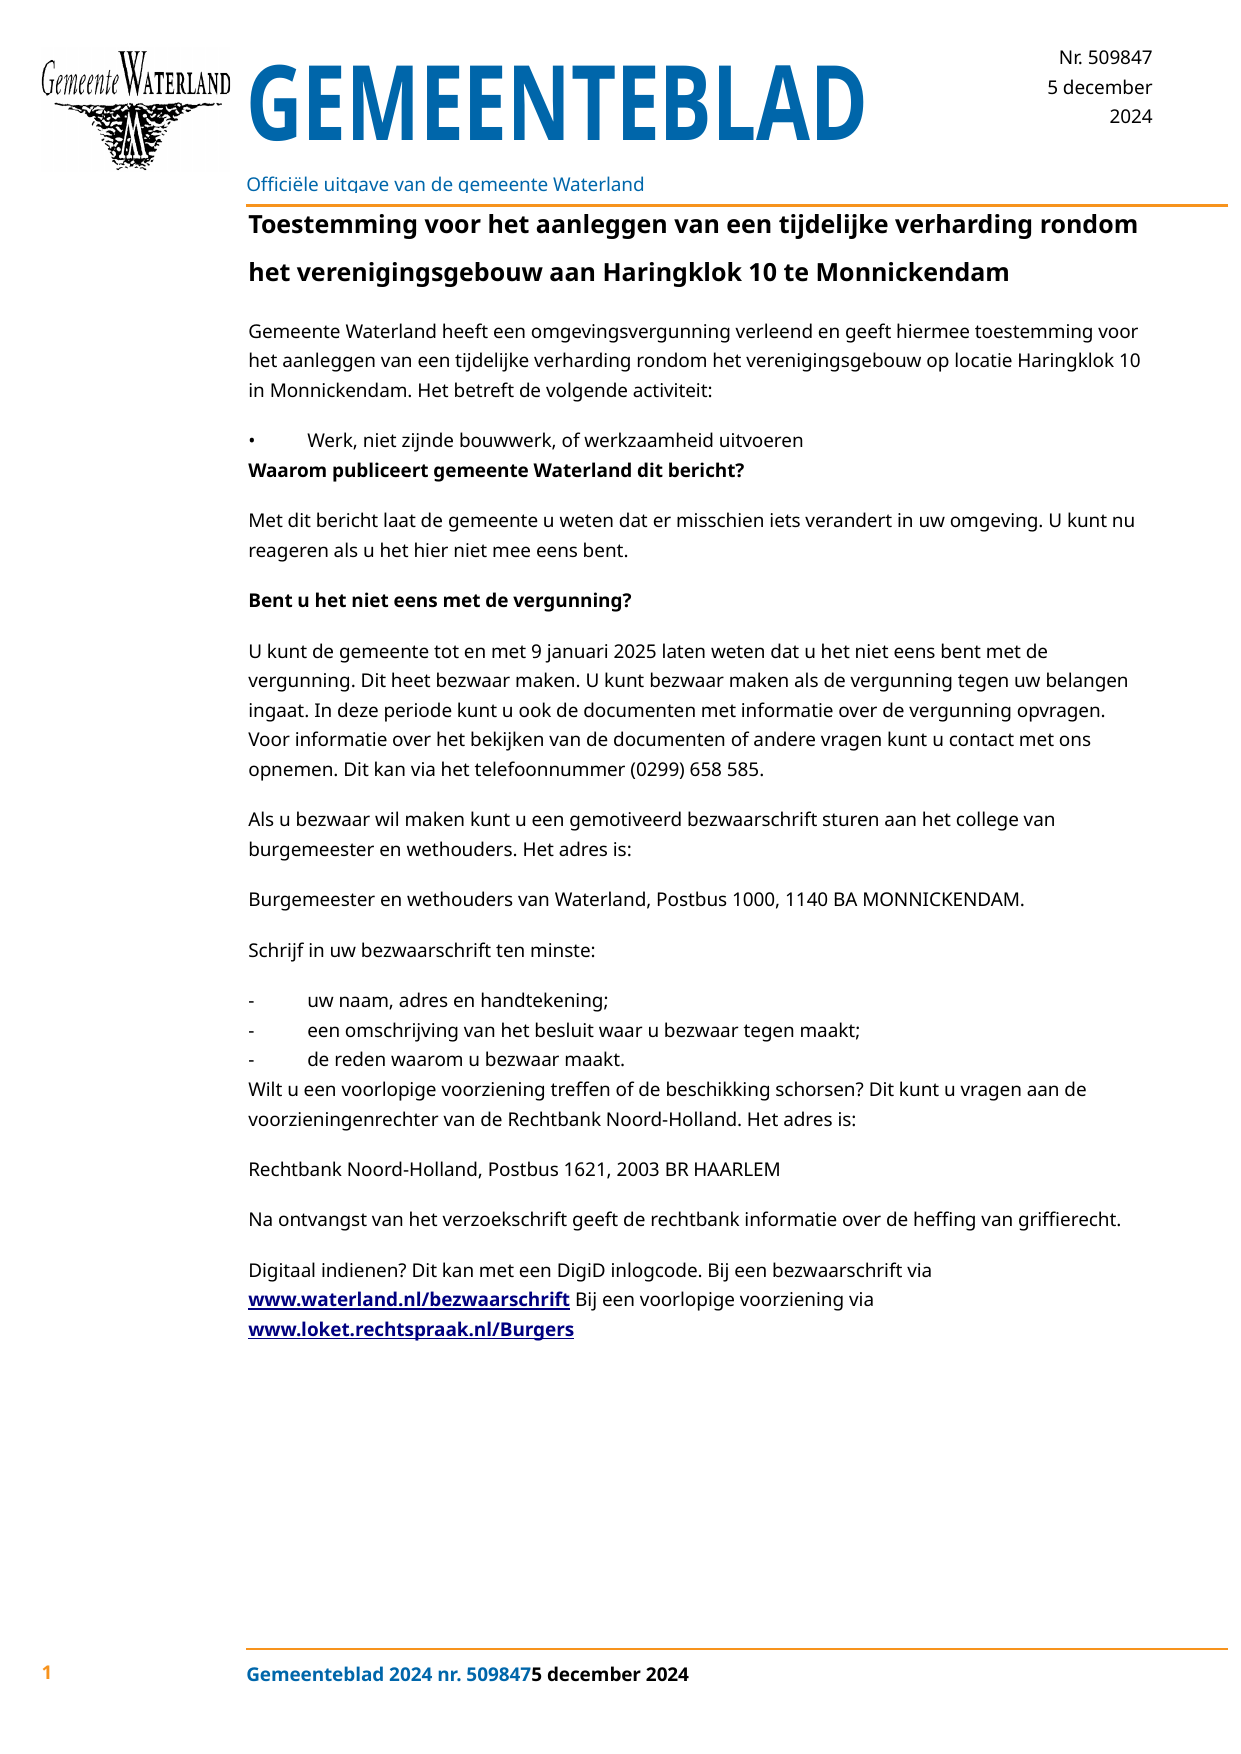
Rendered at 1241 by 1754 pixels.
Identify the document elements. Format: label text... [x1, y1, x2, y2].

list uw naam, adres en handtekening; [248, 987, 1152, 1013]
text Digitaal indienen? Dit kan met een DigiD inlogcode. Bij een bezwaarschrift via www.waterland.nl/bezwaarschrift Bij een voorlopige voorziening via www.loket.rechtspraak.nl/Burgers [248, 1257, 1152, 1342]
list de reden waarom u bezwaar maakt. [248, 1047, 1152, 1072]
text Schrijf in uw bezwaarschrift ten minste: [248, 937, 1152, 963]
list een omschrijving van het besluit waar u bezwaar tegen maakt; [248, 1017, 1152, 1043]
text Met dit bericht laat de gemeente u weten dat er misschien iets verandert in uw omgeving. U kunt nu reageren als u het hier niet mee eens bent. [248, 507, 1152, 563]
text U kunt de gemeente tot en met 9 januari 2025 laten weten dat u het niet eens bent met de vergunning. Dit heet bezwaar maken. U kunt bezwaar maken als de vergunning tegen uw belangen ingaat. In deze periode kunt u ook de documenten met informatie over de vergunning opvragen. Voor informatie over het bekijken van de documenten of andere vragen kunt u contact met ons opnemen. Dit kan via het telefoonnummer (0299) 658 585. [248, 638, 1152, 782]
list Werk, niet zijnde bouwwerk, of werkzaamheid uitvoeren [248, 427, 1152, 453]
text Waarom publiceert gemeente Waterland dit bericht? [248, 457, 1152, 483]
text Bent u het niet eens met de vergunning? [248, 587, 1152, 613]
text Als u bezwaar wil maken kunt u een gemotiveerd bezwaarschrift sturen aan het college van burgemeester en wethouders. Het adres is: [248, 807, 1152, 862]
text Burgemeester en wethouders van Waterland, Postbus 1000, 1140 BA MONNICKENDAM. [248, 887, 1152, 912]
picture [41, 47, 231, 172]
text Wilt u een voorlopige voorziening treffen of de beschikking schorsen? Dit kunt u vragen aan de voorzieningenrechter van de Rechtbank Noord-Holland. Het adres is: [248, 1076, 1152, 1132]
text Toestemming voor het aanleggen van een tijdelijke verharding rondom het verenigingsgebouw aan Haringklok 10 te Monnickendam [248, 207, 1152, 288]
text Rechtbank Noord-Holland, Postbus 1621, 2003 BR HAARLEM [248, 1156, 1152, 1182]
text Gemeente Waterland heeft een omgevingsvergunning verleend en geeft hiermee toestemming voor het aanleggen van een tijdelijke verharding rondom het verenigingsgebouw op locatie Haringklok 10 in Monnickendam. Het betreft de volgende activiteit: [248, 318, 1152, 403]
text Na ontvangst van het verzoekschrift geeft de rechtbank informatie over de heffing van griffierecht. [248, 1207, 1152, 1232]
